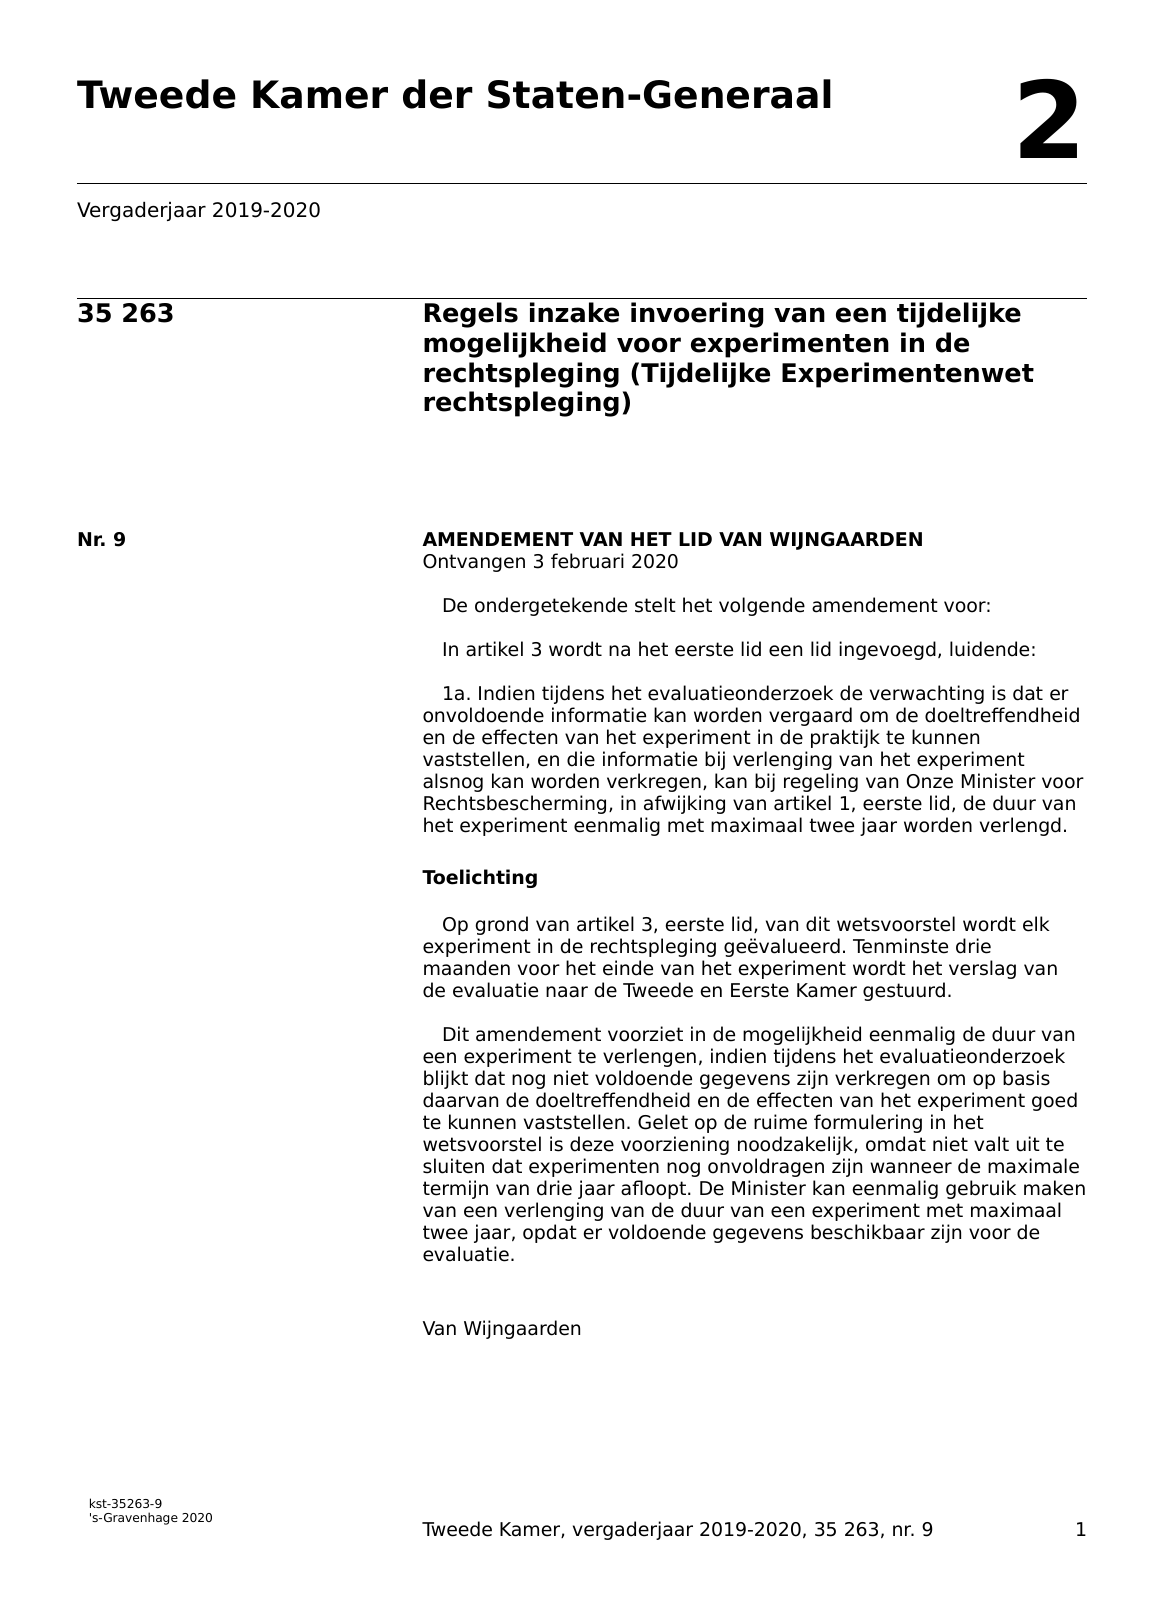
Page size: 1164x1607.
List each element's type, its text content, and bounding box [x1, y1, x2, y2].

text 's-Gravenhage 2020 [88, 1511, 323, 1525]
text Dit amendement voorziet in de mogelijkheid eenmalig de duur van een experiment te verlengen, indien tijdens het evaluatieonderzoek blijkt dat nog niet voldoende gegevens zijn verkregen om op basis daarvan de doeltreffendheid en de effecten van het experiment goed te kunnen vaststellen. Gelet op de ruime formulering in het wetsvoorstel is deze voorziening noodzakelijk, omdat niet valt uit te sluiten dat experimenten nog onvoldragen zijn wanneer de maximale termijn van drie jaar afloopt. De Minister kan eenmalig gebruik maken van een verlenging van de duur van een experiment met maximaal twee jaar, opdat er voldoende gegevens beschikbaar zijn voor de evaluatie. [422, 1024, 1087, 1266]
text Op grond van artikel 3, eerste lid, van dit wetsvoorstel wordt elk experiment in de rechtspleging geëvalueerd. Tenminste drie maanden voor het einde van het experiment wordt het verslag van de evaluatie naar de Tweede en Eerste Kamer gestuurd. [422, 914, 1087, 1002]
table_cell Vergaderjaar 2019-2020 [77, 184, 1087, 298]
table_header 2 [886, 59, 1087, 183]
text De ondergetekende stelt het volgende amendement voor: [422, 595, 1087, 617]
table_header Tweede Kamer der Staten-Generaal [77, 59, 886, 183]
subtitle Nr. 9 AMENDEMENT VAN HET LID VAN WIJNGAARDEN [77, 529, 1087, 551]
text In artikel 3 wordt na het eerste lid een lid ingevoegd, luidende: [422, 639, 1087, 661]
text Van Wijngaarden [422, 1296, 1087, 1340]
subtitle Toelichting [422, 867, 1087, 889]
text kst-35263-9 [88, 1497, 323, 1511]
text Ontvangen 3 februari 2020 [422, 551, 1087, 573]
text 1a. Indien tijdens het evaluatieonderzoek de verwachting is dat er onvoldoende informatie kan worden vergaard om de doeltreffendheid en de effecten van het experiment in de praktijk te kunnen vaststellen, en die informatie bij verlenging van het experiment alsnog kan worden verkregen, kan bij regeling van Onze Minister voor Rechtsbescherming, in afwijking van artikel 1, eerste lid, de duur van het experiment eenmalig met maximaal twee jaar worden verlengd. [422, 683, 1087, 837]
subtitle 35 263 Regels inzake invoering van een tijdelijke mogelijkheid voor experimenten in de rechtspleging (Tijdelijke Experimentenwet rechtspleging) [77, 299, 1087, 418]
